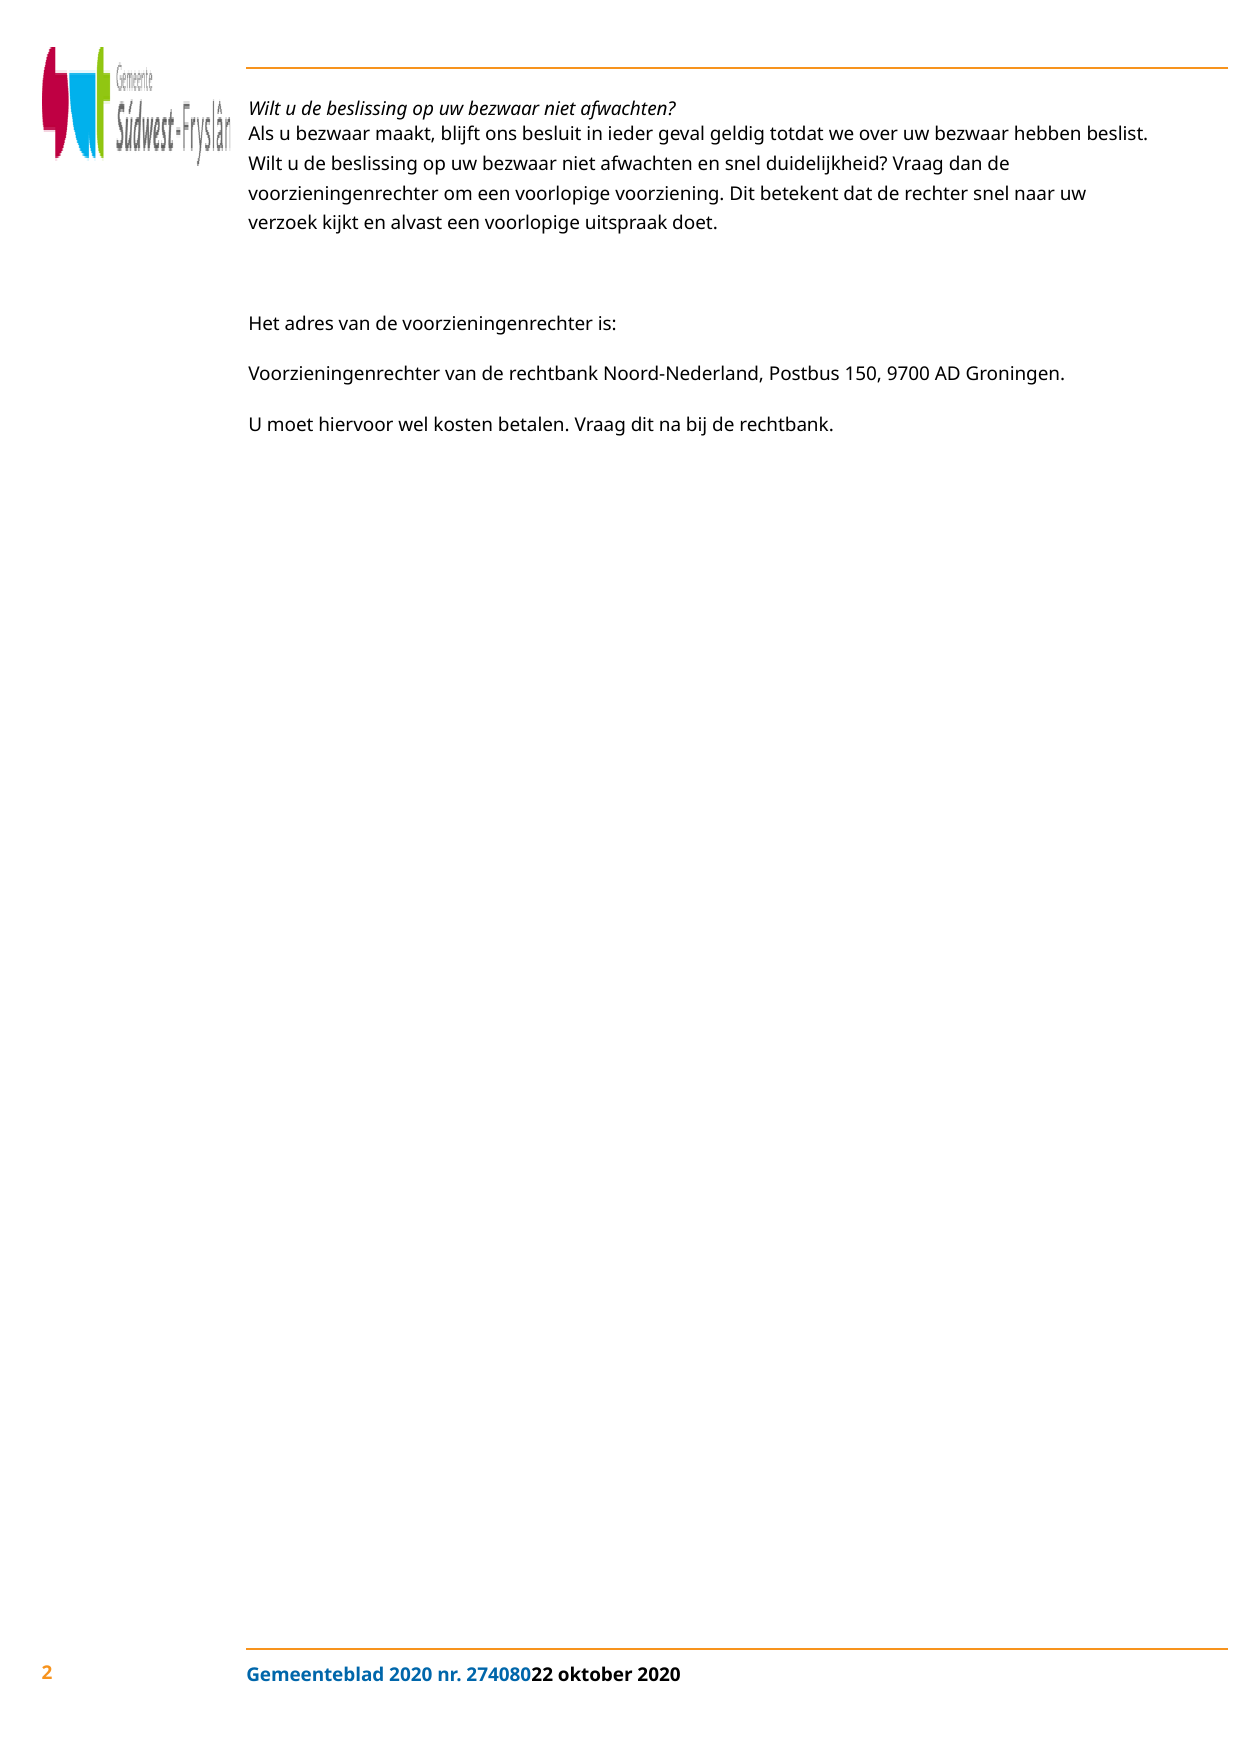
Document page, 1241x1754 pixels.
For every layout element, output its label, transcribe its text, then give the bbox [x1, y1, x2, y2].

text Als u bezwaar maakt, blijft ons besluit in ieder geval geldig totdat we over uw bezwaar hebben beslist. Wilt u de beslissing op uw bezwaar niet afwachten en snel duidelijkheid? Vraag dan de voorzieningenrechter om een voorlopige voorziening. Dit betekent dat de rechter snel naar uw verzoek kijkt en alvast een voorlopige uitspraak doet. [248, 121, 1152, 235]
picture [41, 47, 231, 172]
text Wilt u de beslissing op uw bezwaar niet afwachten? [248, 95, 1152, 121]
text U moet hiervoor wel kosten betalen. Vraag dit na bij de rechtbank. [248, 411, 1152, 437]
text Voorzieningenrechter van de rechtbank Noord-Nederland, Postbus 150, 9700 AD Groningen. [248, 361, 1152, 386]
text Het adres van de voorzieningenrechter is: [248, 310, 1152, 336]
